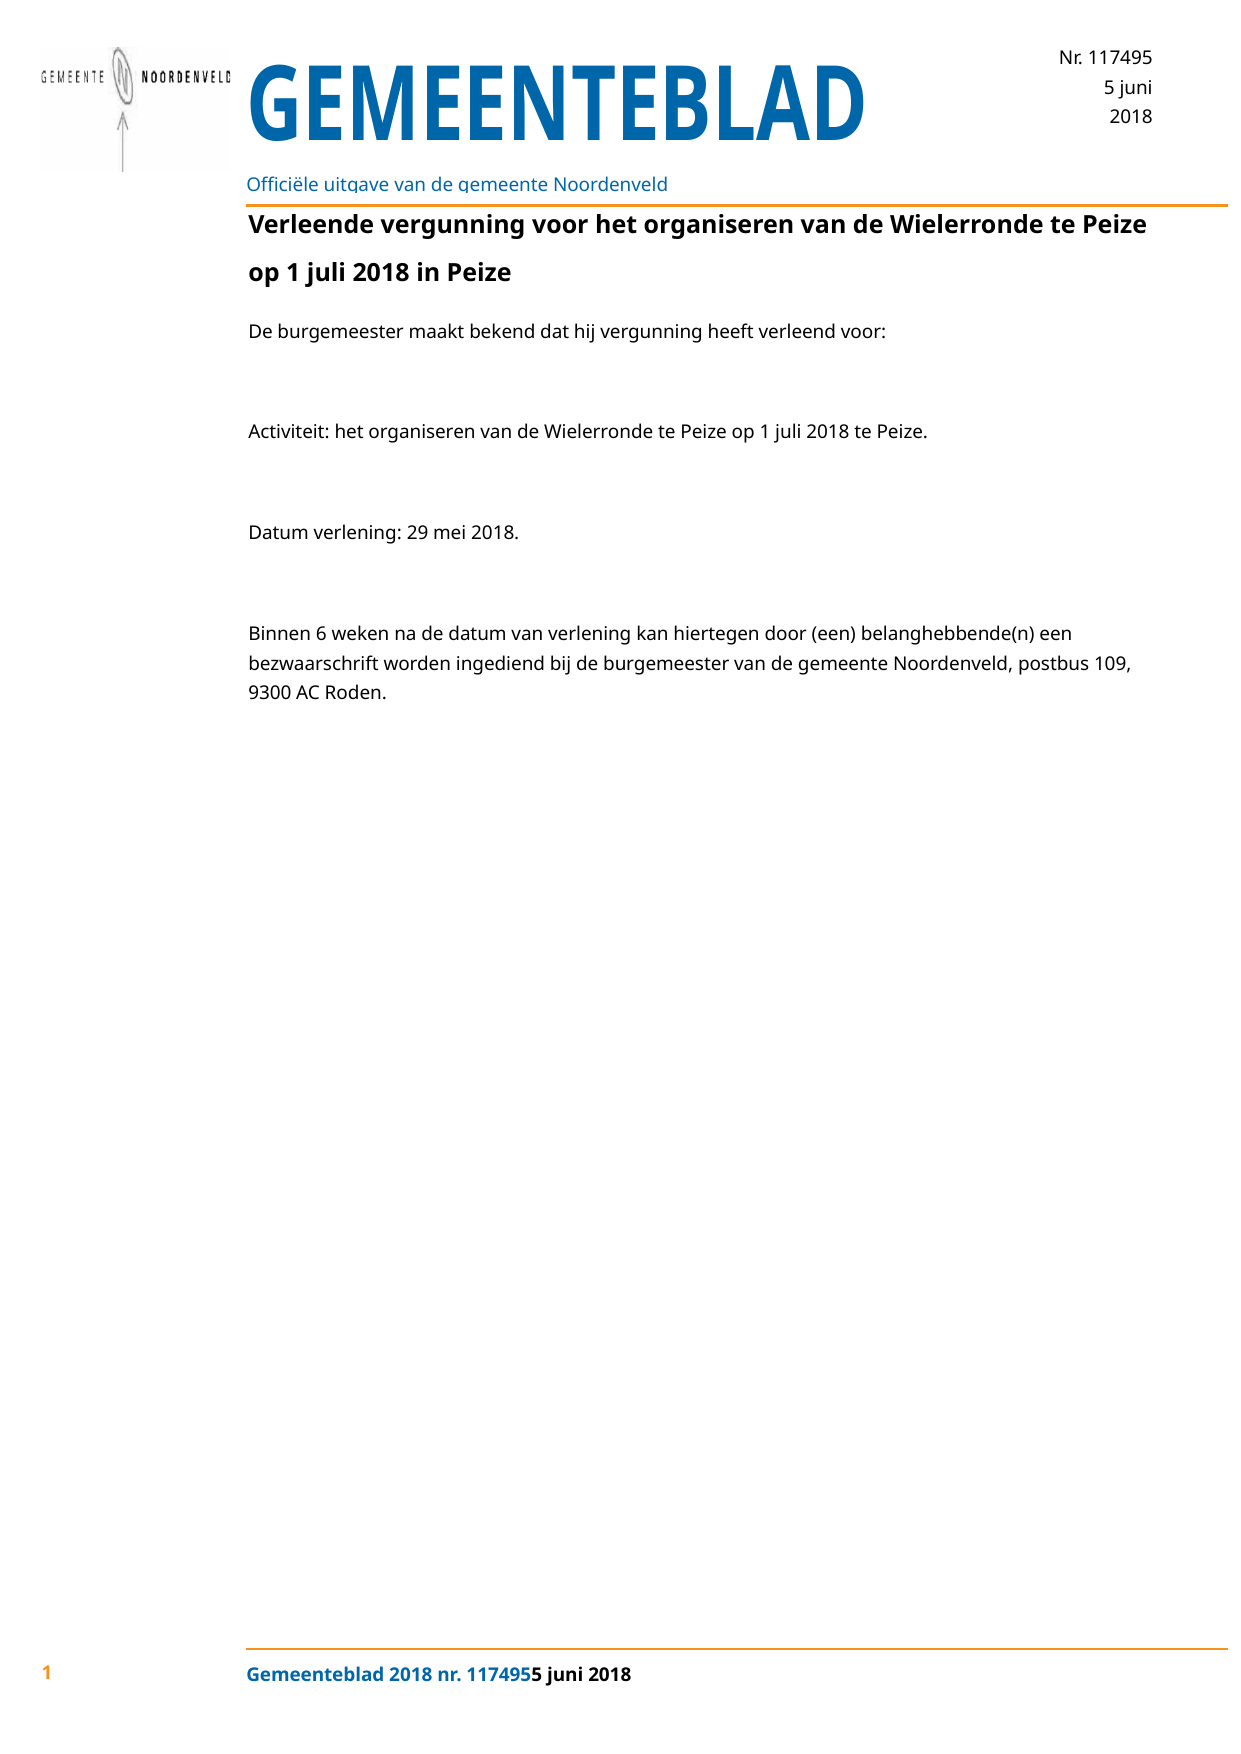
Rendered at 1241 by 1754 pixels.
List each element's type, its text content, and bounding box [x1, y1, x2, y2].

text Binnen 6 weken na de datum van verlening kan hiertegen door (een) belanghebbende(n) een bezwaarschrift worden ingediend bij de burgemeester van de gemeente Noordenveld, postbus 109, 9300 AC Roden. [248, 620, 1152, 705]
text Activiteit: het organiseren van de Wielerronde te Peize op 1 juli 2018 te Peize. [248, 419, 1152, 444]
picture [41, 47, 231, 172]
text Datum verlening: 29 mei 2018. [248, 519, 1152, 545]
text De burgemeester maakt bekend dat hij vergunning heeft verleend voor: [248, 318, 1152, 344]
text Verleende vergunning voor het organiseren van de Wielerronde te Peize op 1 juli 2018 in Peize [248, 207, 1152, 288]
